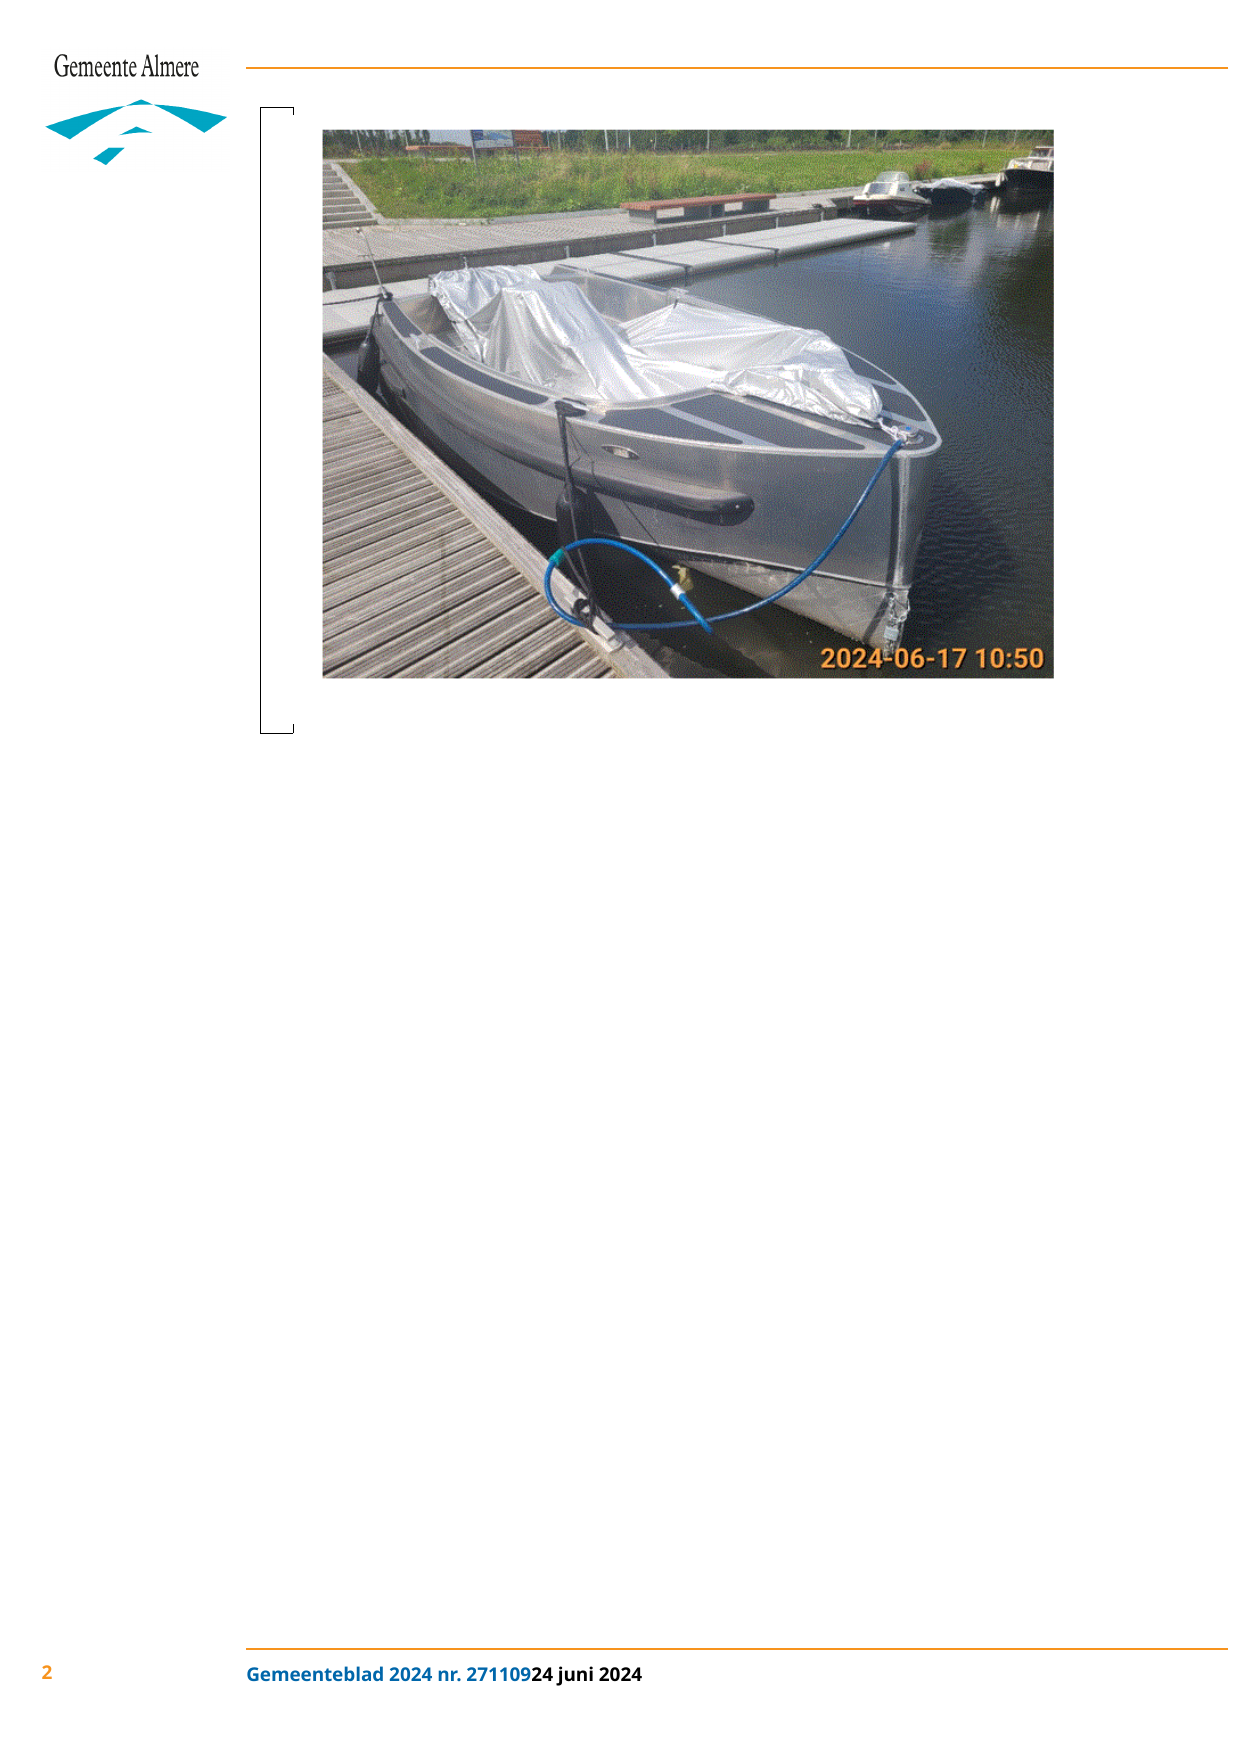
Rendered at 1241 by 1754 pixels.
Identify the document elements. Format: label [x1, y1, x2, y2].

picture [41, 47, 231, 172]
picture [268, 115, 1096, 724]
